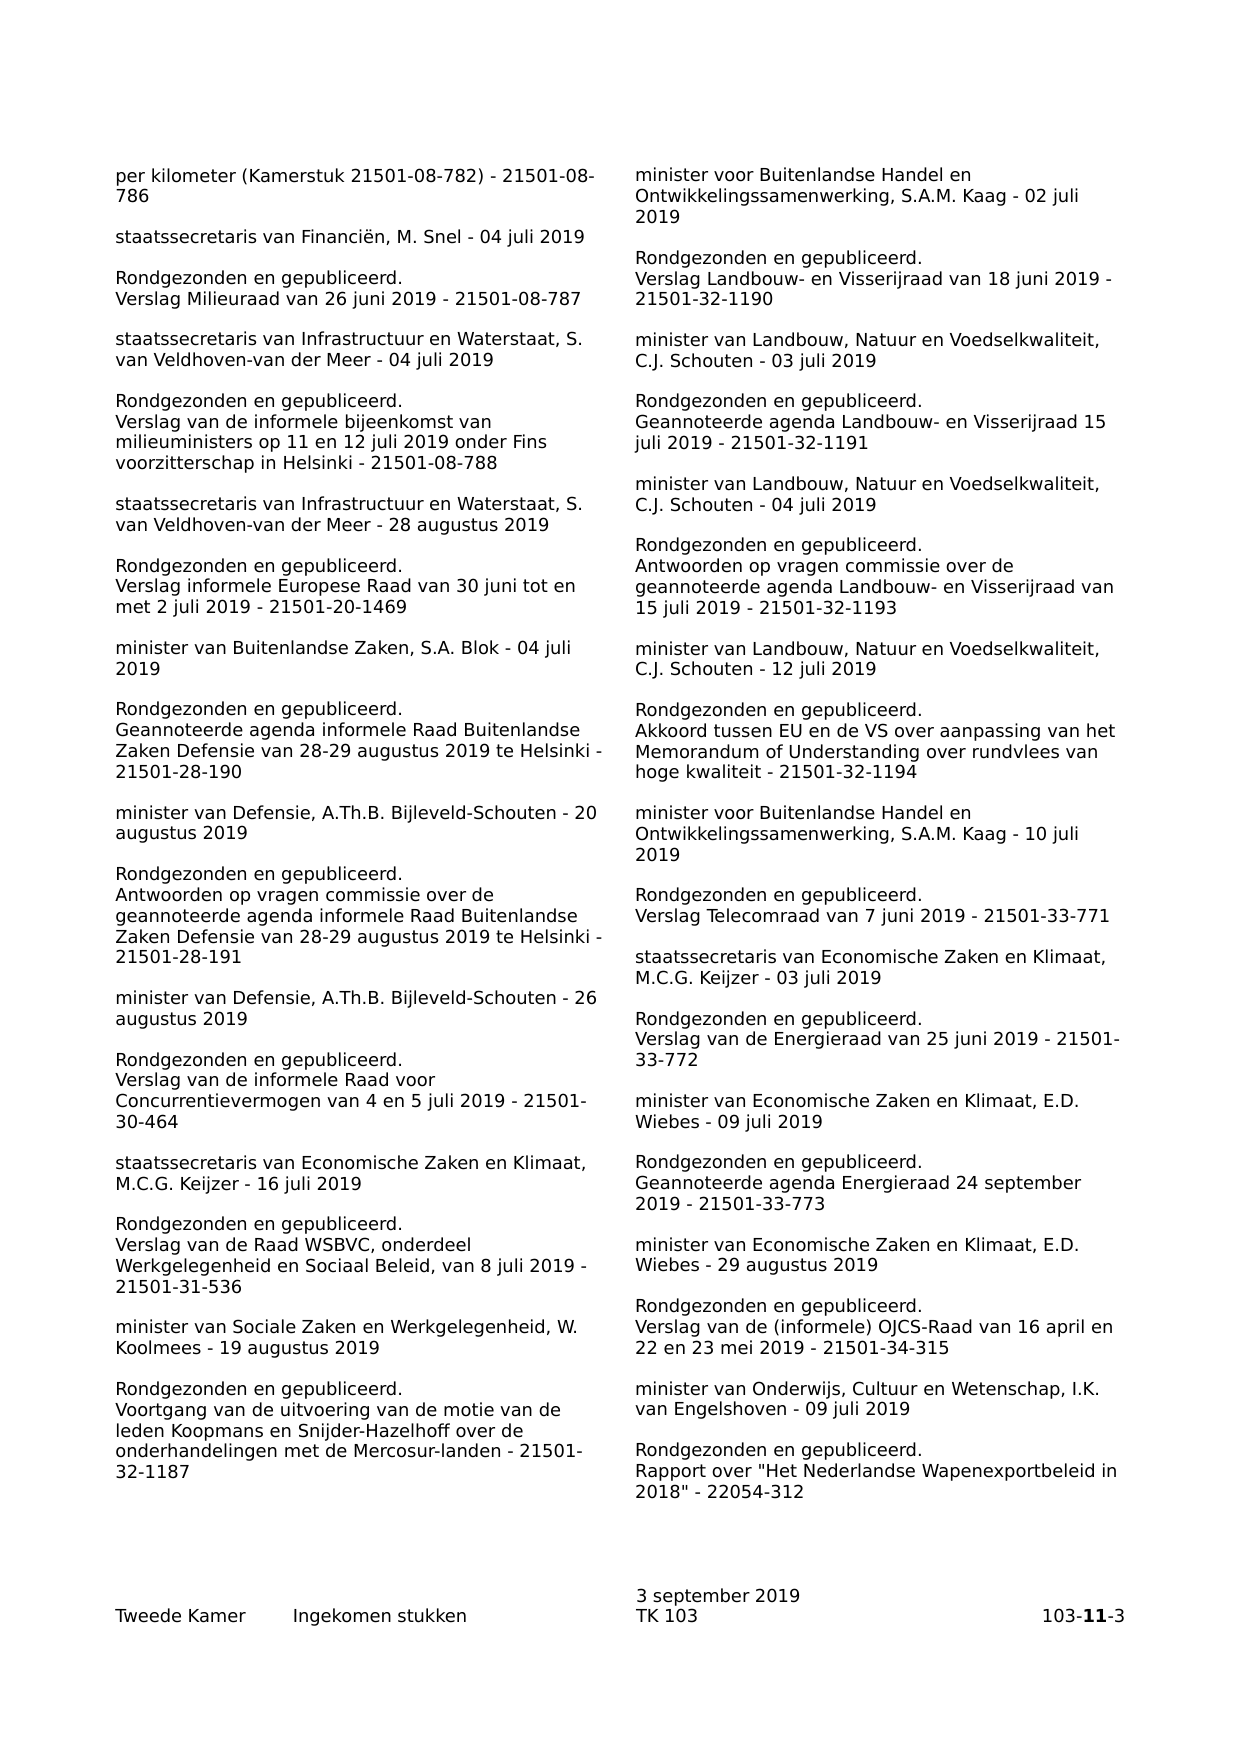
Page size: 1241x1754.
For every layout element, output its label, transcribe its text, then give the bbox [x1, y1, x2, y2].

text Rondgezonden en gepubliceerd. [115, 268, 605, 288]
text staatssecretaris van Economische Zaken en Klimaat, M.C.G. Keijzer - 16 juli 2019 [115, 1153, 605, 1194]
text staatssecretaris van Economische Zaken en Klimaat, M.C.G. Keijzer - 03 juli 2019 [635, 947, 1125, 988]
text Verslag Telecomraad van 7 juni 2019 - 21501-33-771 [635, 906, 1125, 927]
text Rondgezonden en gepubliceerd. [115, 699, 605, 720]
text Rondgezonden en gepubliceerd. [635, 1296, 1125, 1317]
text Rondgezonden en gepubliceerd. [635, 391, 1125, 412]
text Rondgezonden en gepubliceerd. [635, 885, 1125, 906]
text Geannoteerde agenda informele Raad Buitenlandse Zaken Defensie van 28-29 augustus 2019 te Helsinki - 21501-28-190 [115, 720, 605, 782]
text Rondgezonden en gepubliceerd. [115, 1379, 605, 1399]
text Rondgezonden en gepubliceerd. [115, 1214, 605, 1235]
text per kilometer (Kamerstuk 21501-08-782) - 21501-08-786 [115, 165, 605, 207]
text Geannoteerde agenda Landbouw- en Visserijraad 15 juli 2019 - 21501-32-1191 [635, 412, 1125, 454]
text Rondgezonden en gepubliceerd. [115, 391, 605, 411]
text minister van Buitenlandse Zaken, S.A. Blok - 04 juli 2019 [115, 638, 605, 679]
text Rondgezonden en gepubliceerd. [115, 555, 605, 576]
text Rondgezonden en gepubliceerd. [635, 535, 1125, 556]
text Verslag informele Europese Raad van 30 juni tot en met 2 juli 2019 - 21501-20-1469 [115, 576, 605, 618]
text Verslag van de Energieraad van 25 juni 2019 - 21501-33-772 [635, 1029, 1125, 1071]
text minister van Onderwijs, Cultuur en Wetenschap, I.K. van Engelshoven - 09 juli 2019 [635, 1378, 1125, 1420]
text Rondgezonden en gepubliceerd. [635, 1008, 1125, 1029]
text Verslag van de Raad WSBVC, onderdeel Werkgelegenheid en Sociaal Beleid, van 8 juli 2019 - 21501-31-536 [115, 1235, 605, 1297]
text Rondgezonden en gepubliceerd. [635, 1440, 1125, 1461]
text staatssecretaris van Infrastructuur en Waterstaat, S. van Veldhoven-van der Meer - 04 juli 2019 [115, 329, 605, 371]
text staatssecretaris van Financiën, M. Snel - 04 juli 2019 [115, 227, 605, 248]
text Geannoteerde agenda Energieraad 24 september 2019 - 21501-33-773 [635, 1173, 1125, 1214]
text minister van Landbouw, Natuur en Voedselkwaliteit, C.J. Schouten - 04 juli 2019 [635, 474, 1125, 515]
text staatssecretaris van Infrastructuur en Waterstaat, S. van Veldhoven-van der Meer - 28 augustus 2019 [115, 494, 605, 535]
text Akkoord tussen EU en de VS over aanpassing van het Memorandum of Understanding over rundvlees van hoge kwaliteit - 21501-32-1194 [635, 721, 1125, 783]
text minister van Economische Zaken en Klimaat, E.D. Wiebes - 29 augustus 2019 [635, 1234, 1125, 1276]
text Verslag van de informele bijeenkomst van milieuministers op 11 en 12 juli 2019 onder Fins voorzitterschap in Helsinki - 21501-08-788 [115, 411, 605, 474]
text minister van Sociale Zaken en Werkgelegenheid, W. Koolmees - 19 augustus 2019 [115, 1317, 605, 1359]
text Verslag Milieuraad van 26 juni 2019 - 21501-08-787 [115, 288, 605, 309]
text minister voor Buitenlandse Handel en Ontwikkelingssamenwerking, S.A.M. Kaag - 10 juli 2019 [635, 803, 1125, 865]
text minister van Economische Zaken en Klimaat, E.D. Wiebes - 09 juli 2019 [635, 1091, 1125, 1132]
text minister van Landbouw, Natuur en Voedselkwaliteit, C.J. Schouten - 03 juli 2019 [635, 330, 1125, 371]
text Rondgezonden en gepubliceerd. [635, 247, 1125, 268]
text Antwoorden op vragen commissie over de geannoteerde agenda Landbouw- en Visserijraad van 15 juli 2019 - 21501-32-1193 [635, 556, 1125, 618]
text minister van Defensie, A.Th.B. Bijleveld-Schouten - 26 augustus 2019 [115, 988, 605, 1029]
text Rondgezonden en gepubliceerd. [635, 1152, 1125, 1173]
text minister van Defensie, A.Th.B. Bijleveld-Schouten - 20 augustus 2019 [115, 802, 605, 844]
text Verslag van de (informele) OJCS-Raad van 16 april en 22 en 23 mei 2019 - 21501-34-315 [635, 1317, 1125, 1358]
text Rondgezonden en gepubliceerd. [635, 700, 1125, 721]
text Rondgezonden en gepubliceerd. [115, 1049, 605, 1070]
text Voortgang van de uitvoering van de motie van de leden Koopmans en Snijder-Hazelhoff over de onderhandelingen met de Mercosur-landen - 21501-32-1187 [115, 1399, 605, 1483]
text minister van Landbouw, Natuur en Voedselkwaliteit, C.J. Schouten - 12 juli 2019 [635, 638, 1125, 680]
text Rapport over "Het Nederlandse Wapenexportbeleid in 2018" - 22054-312 [635, 1461, 1125, 1502]
text Rondgezonden en gepubliceerd. [115, 864, 605, 885]
text minister voor Buitenlandse Handel en Ontwikkelingssamenwerking, S.A.M. Kaag - 02 juli 2019 [635, 165, 1125, 227]
text Verslag van de informele Raad voor Concurrentievermogen van 4 en 5 juli 2019 - 21501-30-464 [115, 1070, 605, 1133]
text Verslag Landbouw- en Visserijraad van 18 juni 2019 - 21501-32-1190 [635, 268, 1125, 310]
text Antwoorden op vragen commissie over de geannoteerde agenda informele Raad Buitenlandse Zaken Defensie van 28-29 augustus 2019 te Helsinki - 21501-28-191 [115, 885, 605, 968]
